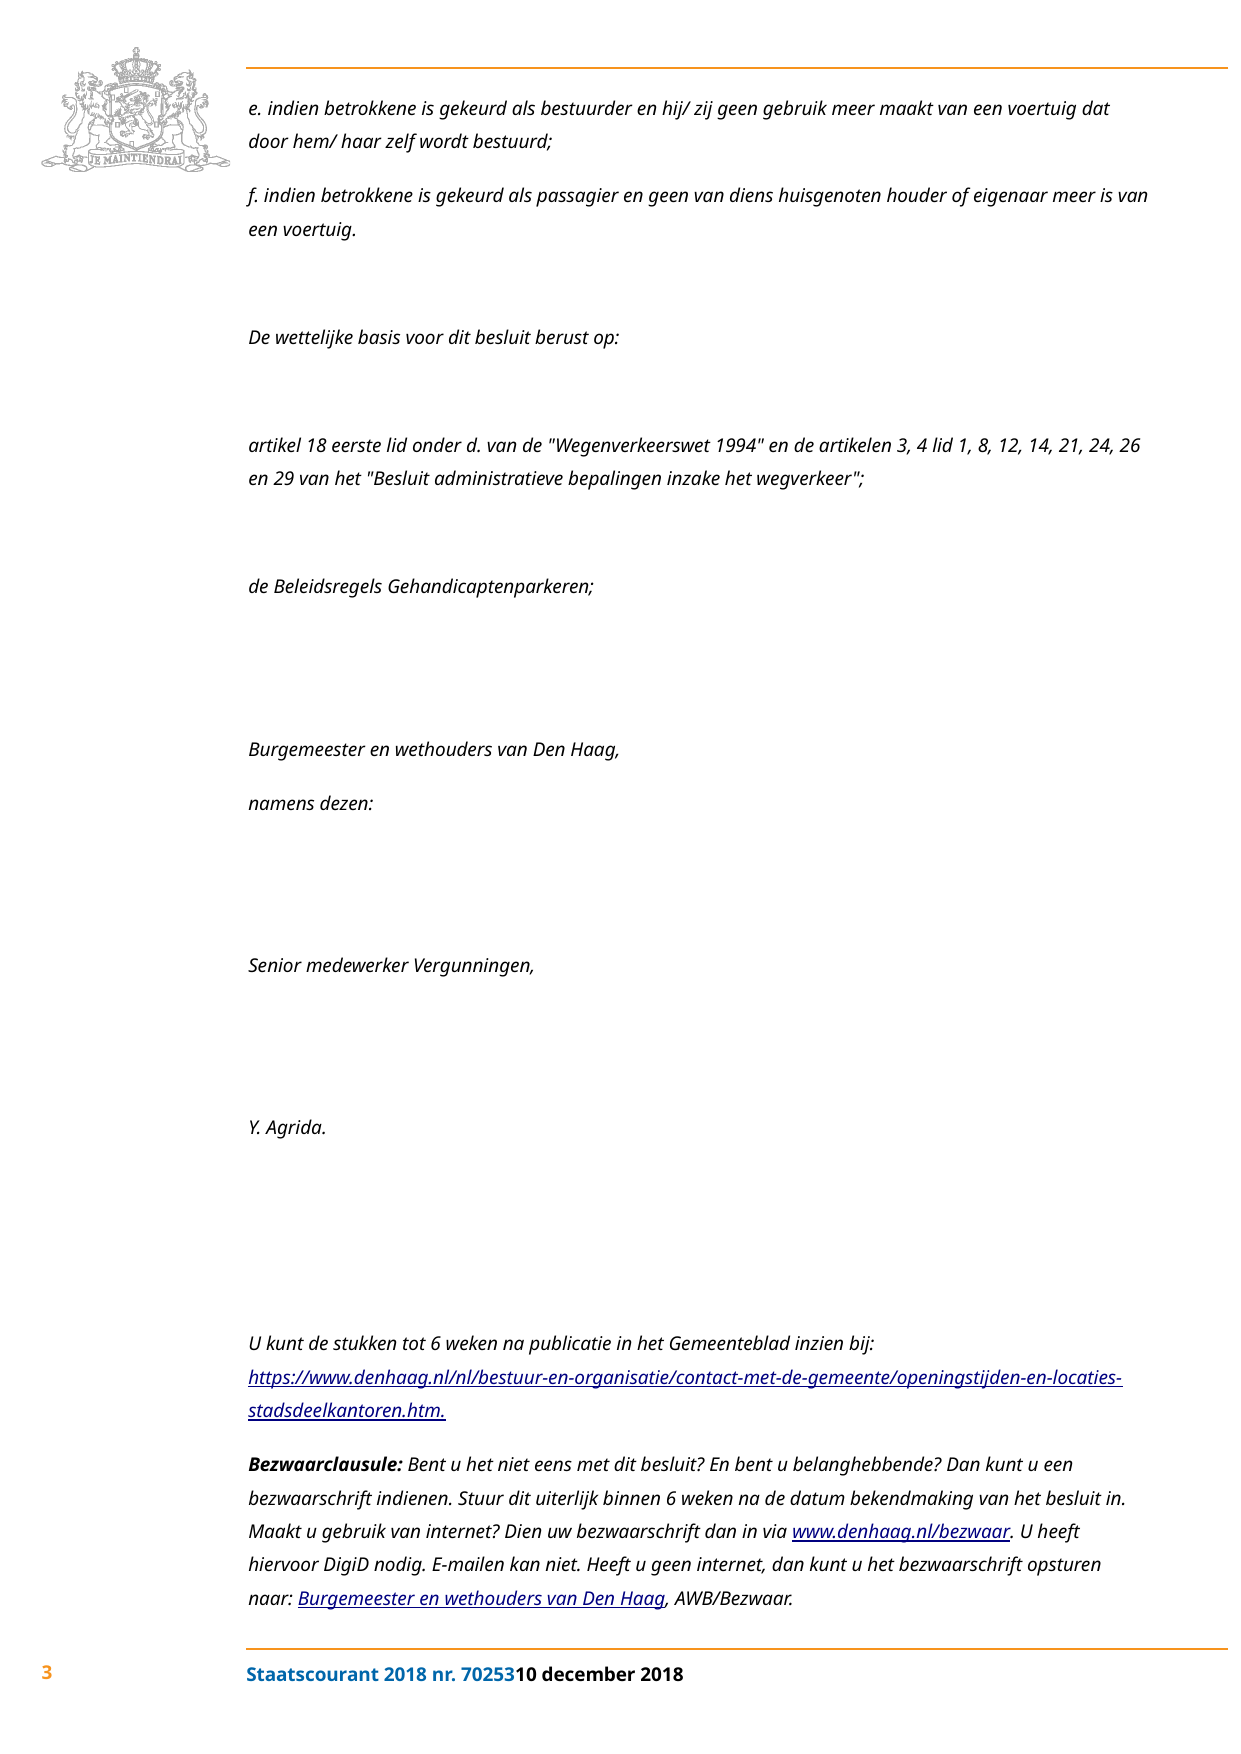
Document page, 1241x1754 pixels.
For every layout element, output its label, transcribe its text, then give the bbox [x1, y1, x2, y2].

text Bezwaarclausule: Bent u het niet eens met dit besluit? En bent u belanghebbende? Dan kunt u een bezwaarschrift indienen. Stuur dit uiterlijk binnen 6 weken na de datum bekendmaking van het besluit in. Maakt u gebruik van internet? Dien uw bezwaarschrift dan in via www.denhaag.nl/bezwaar. U heeft hiervoor DigiD nodig. E-mailen kan niet. Heeft u geen internet, dan kunt u het bezwaarschrift opsturen naar: Burgemeester en wethouders van Den Haag, AWB/Bezwaar. [248, 1451, 1152, 1611]
text artikel 18 eerste lid onder d. van de "Wegenverkeerswet 1994" en de artikelen 3, 4 lid 1, 8, 12, 14, 21, 24, 26 en 29 van het "Besluit administratieve bepalingen inzake het wegverkeer"; [248, 432, 1152, 491]
text U kunt de stukken tot 6 weken na publicatie in het Gemeenteblad inzien bij: https://www.denhaag.nl/nl/bestuur-en-organisatie/contact-met-de-gemeente/openingstijden-en-locaties-stadsdeelkantoren.htm. [248, 1330, 1152, 1423]
text de Beleidsregels Gehandicaptenparkeren; [248, 573, 1152, 599]
text Burgemeester en wethouders van Den Haag, [248, 736, 1152, 761]
text Senior medewerker Vergunningen, [248, 952, 1152, 978]
picture [41, 47, 231, 172]
text namens dezen: [248, 790, 1152, 816]
text f. indien betrokkene is gekeurd als passagier en geen van diens huisgenoten houder of eigenaar meer is van een voertuig. [248, 182, 1152, 241]
text Y. Agrida. [248, 1114, 1152, 1140]
text e. indien betrokkene is gekeurd als bestuurder en hij/ zij geen gebruik meer maakt van een voertuig dat door hem/ haar zelf wordt bestuurd; [248, 95, 1152, 154]
text De wettelijke basis voor dit besluit berust op: [248, 324, 1152, 349]
